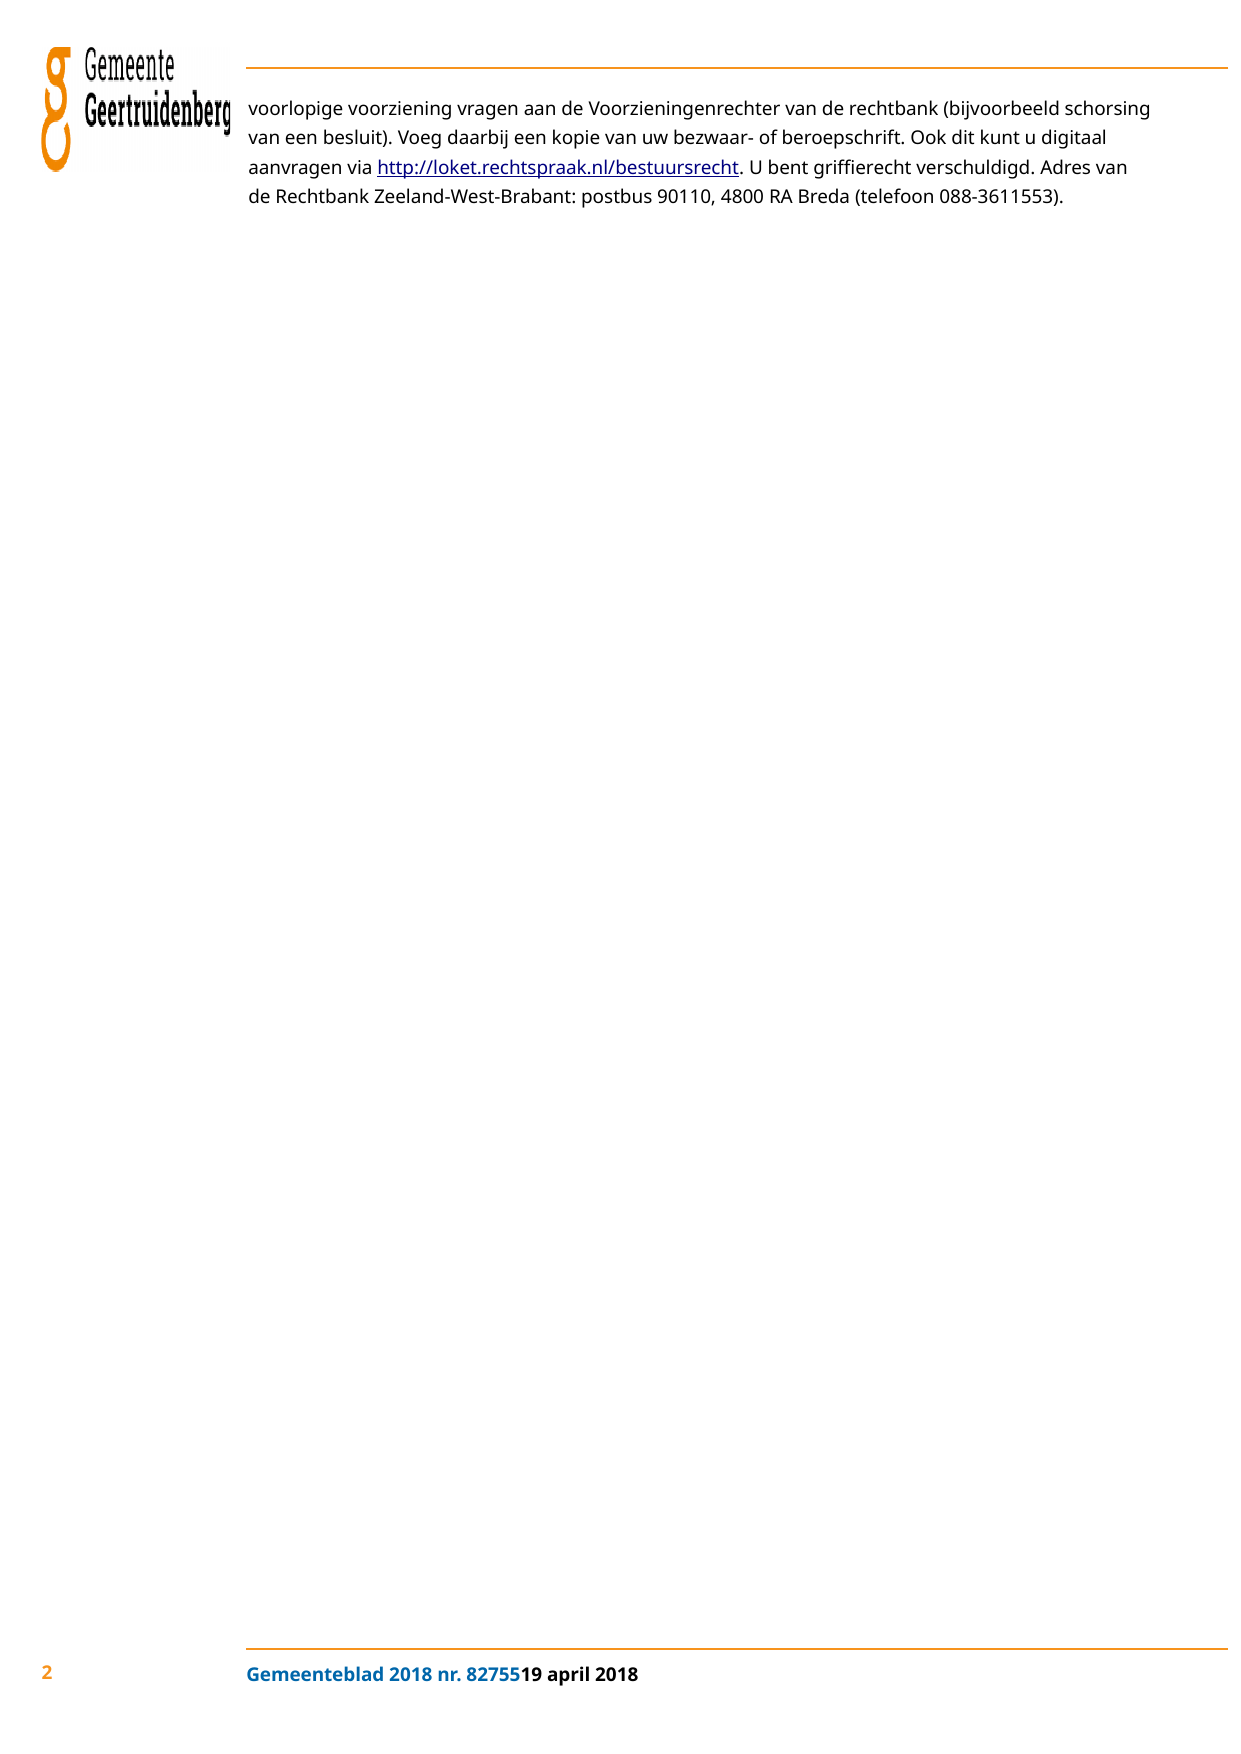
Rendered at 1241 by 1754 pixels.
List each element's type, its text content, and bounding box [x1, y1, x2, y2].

text voorlopige voorziening vragen aan de Voorzieningenrechter van de rechtbank (bijvoorbeeld schorsing van een besluit). Voeg daarbij een kopie van uw bezwaar- of beroepschrift. Ook dit kunt u digitaal aanvragen via http://loket.rechtspraak.nl/bestuursrecht. U bent griffierecht verschuldigd. Adres van de Rechtbank Zeeland-West-Brabant: postbus 90110, 4800 RA Breda (telefoon 088-3611553). [248, 95, 1152, 209]
picture [41, 47, 231, 172]
